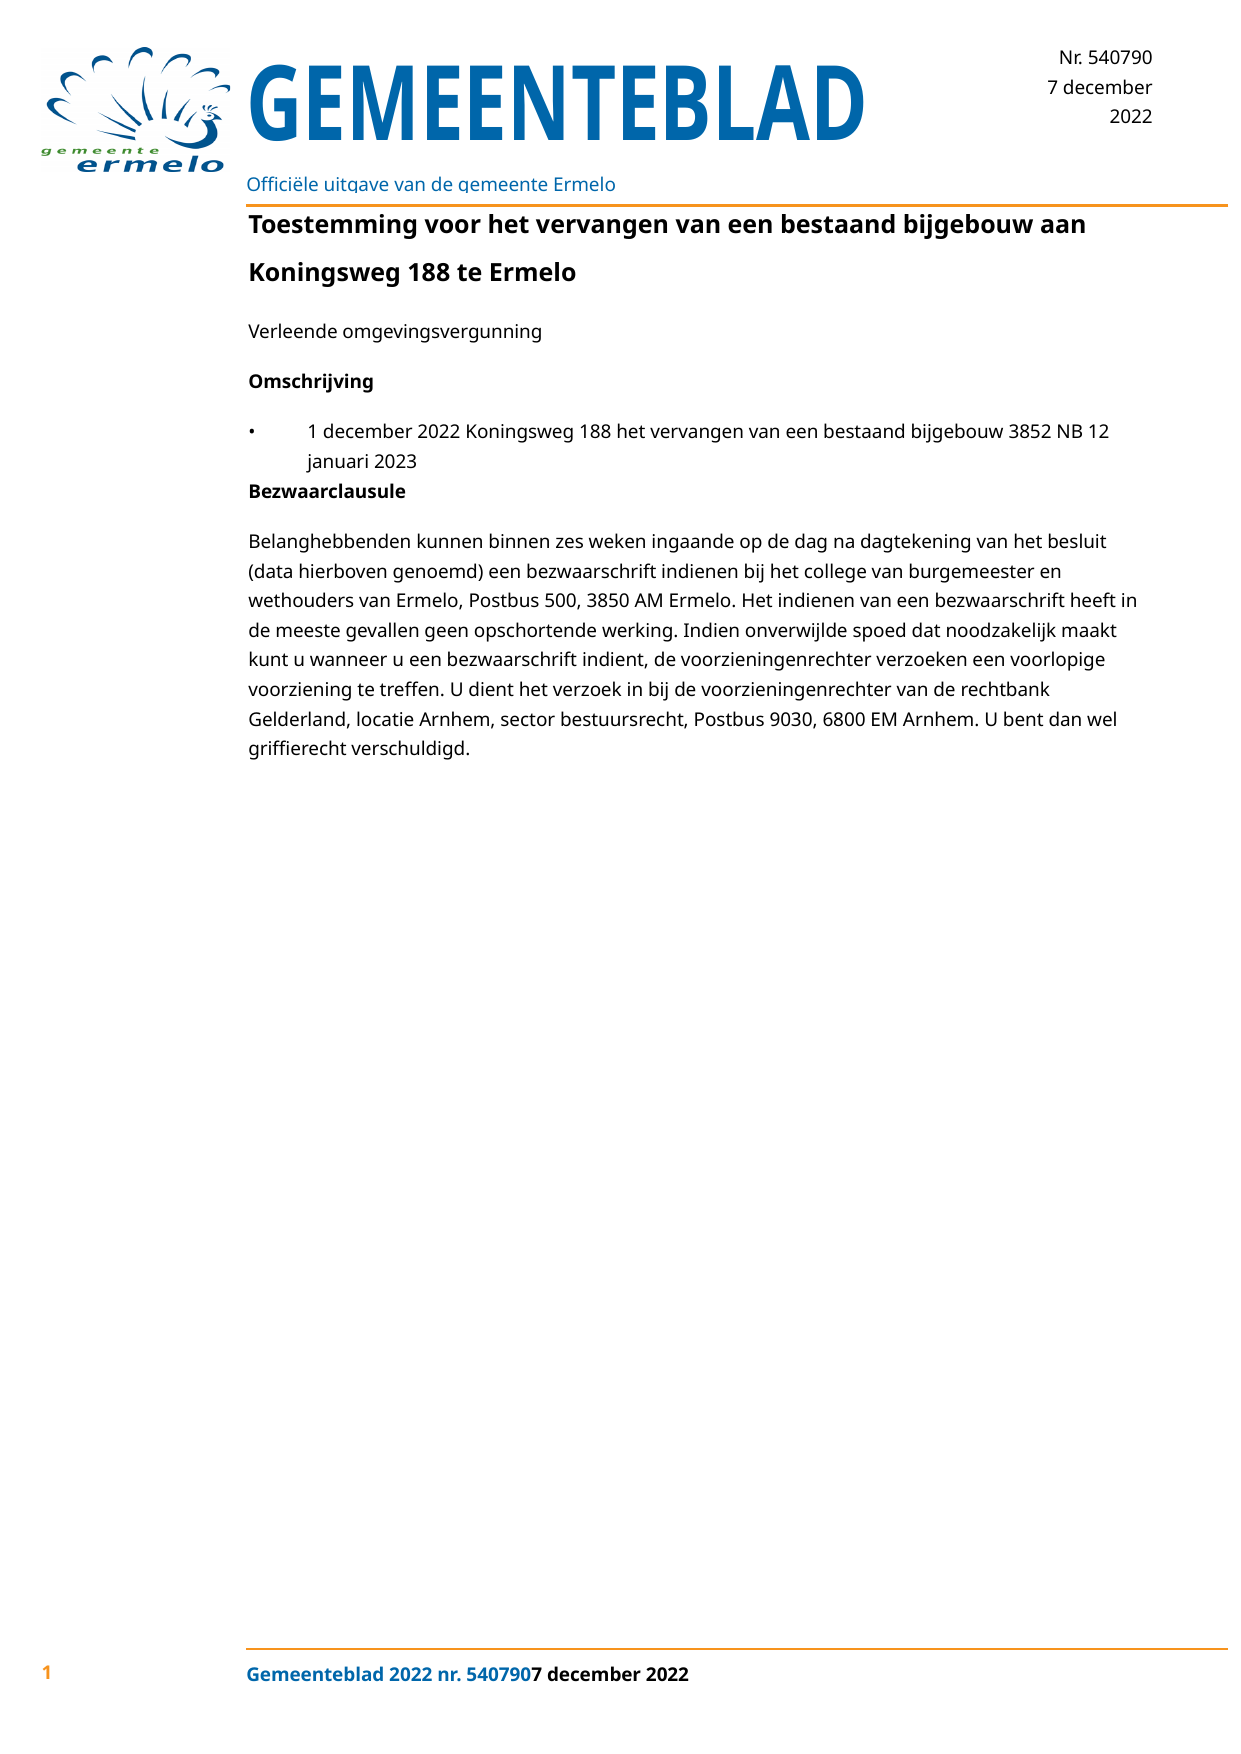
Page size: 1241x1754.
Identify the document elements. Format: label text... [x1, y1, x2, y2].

text Bezwaarclausule [248, 478, 1152, 504]
text Verleende omgevingsvergunning [248, 318, 1152, 344]
text Omschrijving [248, 368, 1152, 394]
text Toestemming voor het vervangen van een bestaand bijgebouw aan Koningsweg 188 te Ermelo [248, 207, 1152, 288]
picture [41, 47, 231, 172]
list 1 december 2022 Koningsweg 188 het vervangen van een bestaand bijgebouw 3852 NB 12 januari 2023 [248, 419, 1152, 474]
text Belanghebbenden kunnen binnen zes weken ingaande op de dag na dagtekening van het besluit (data hierboven genoemd) een bezwaarschrift indienen bij het college van burgemeester en wethouders van Ermelo, Postbus 500, 3850 AM Ermelo. Het indienen van een bezwaarschrift heeft in de meeste gevallen geen opschortende werking. Indien onverwijlde spoed dat noodzakelijk maakt kunt u wanneer u een bezwaarschrift indient, de voorzieningenrechter verzoeken een voorlopige voorziening te treffen. U dient het verzoek in bij de voorzieningenrechter van de rechtbank Gelderland, locatie Arnhem, sector bestuursrecht, Postbus 9030, 6800 EM Arnhem. U bent dan wel griffierecht verschuldigd. [248, 528, 1152, 761]
